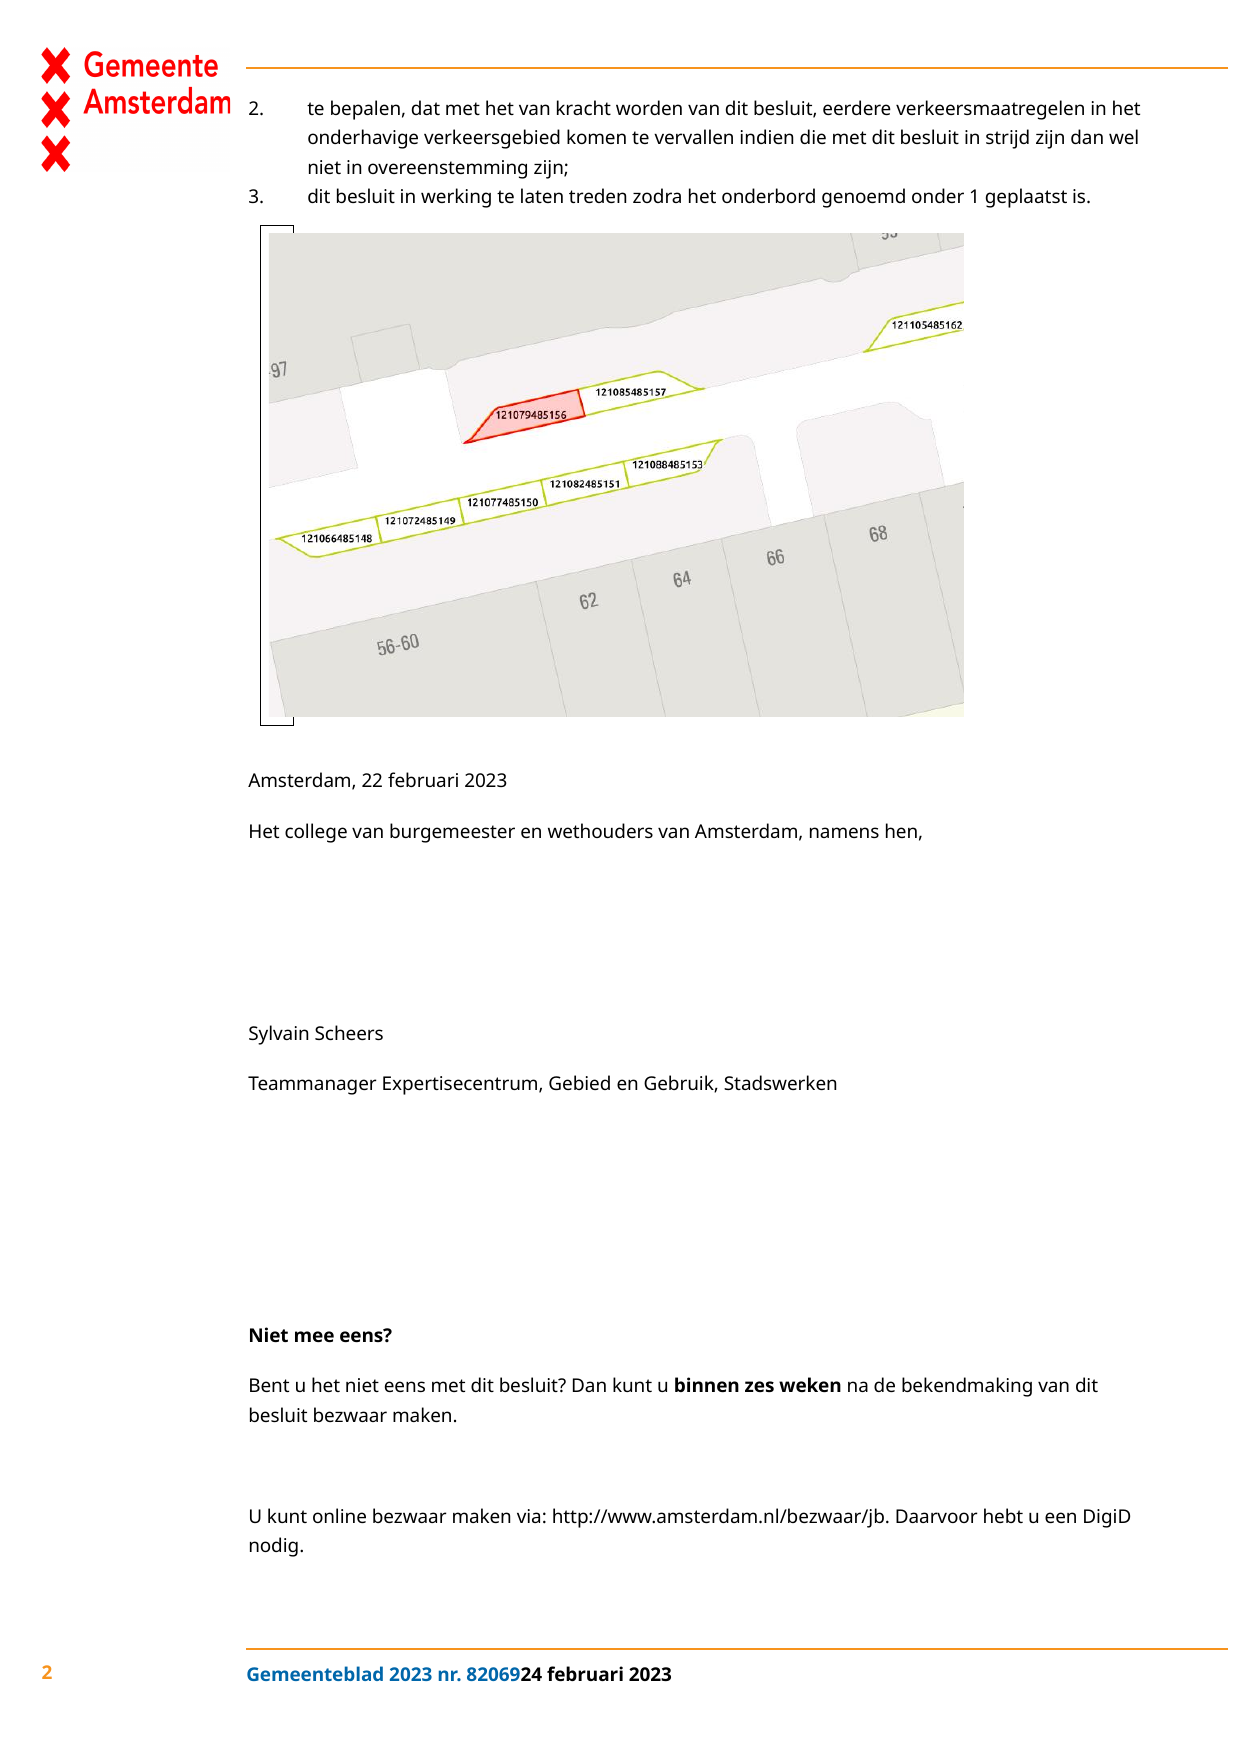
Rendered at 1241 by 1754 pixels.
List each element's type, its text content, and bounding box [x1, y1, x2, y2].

text Teammanager Expertisecentrum, Gebied en Gebruik, Stadswerken [248, 1070, 1152, 1096]
text Amsterdam, 22 februari 2023 [248, 768, 1152, 793]
picture [41, 47, 231, 172]
text U kunt online bezwaar maken via: http://www.amsterdam.nl/bezwaar/jb. Daarvoor hebt u een DigiD nodig. [248, 1503, 1152, 1558]
picture [268, 233, 964, 717]
text Sylvain Scheers [248, 1020, 1152, 1045]
text Het college van burgemeester en wethouders van Amsterdam, namens hen, [248, 818, 1152, 844]
text Niet mee eens? [248, 1322, 1152, 1348]
text Bent u het niet eens met dit besluit? Dan kunt u binnen zes weken na de bekendmaking van dit besluit bezwaar maken. [248, 1373, 1152, 1428]
list dit besluit in werking te laten treden zodra het onderbord genoemd onder 1 geplaatst is. [248, 183, 1152, 209]
list te bepalen, dat met het van kracht worden van dit besluit, eerdere verkeersmaatregelen in het onderhavige verkeersgebied komen te vervallen indien die met dit besluit in strijd zijn dan wel niet in overeenstemming zijn; [248, 95, 1152, 180]
